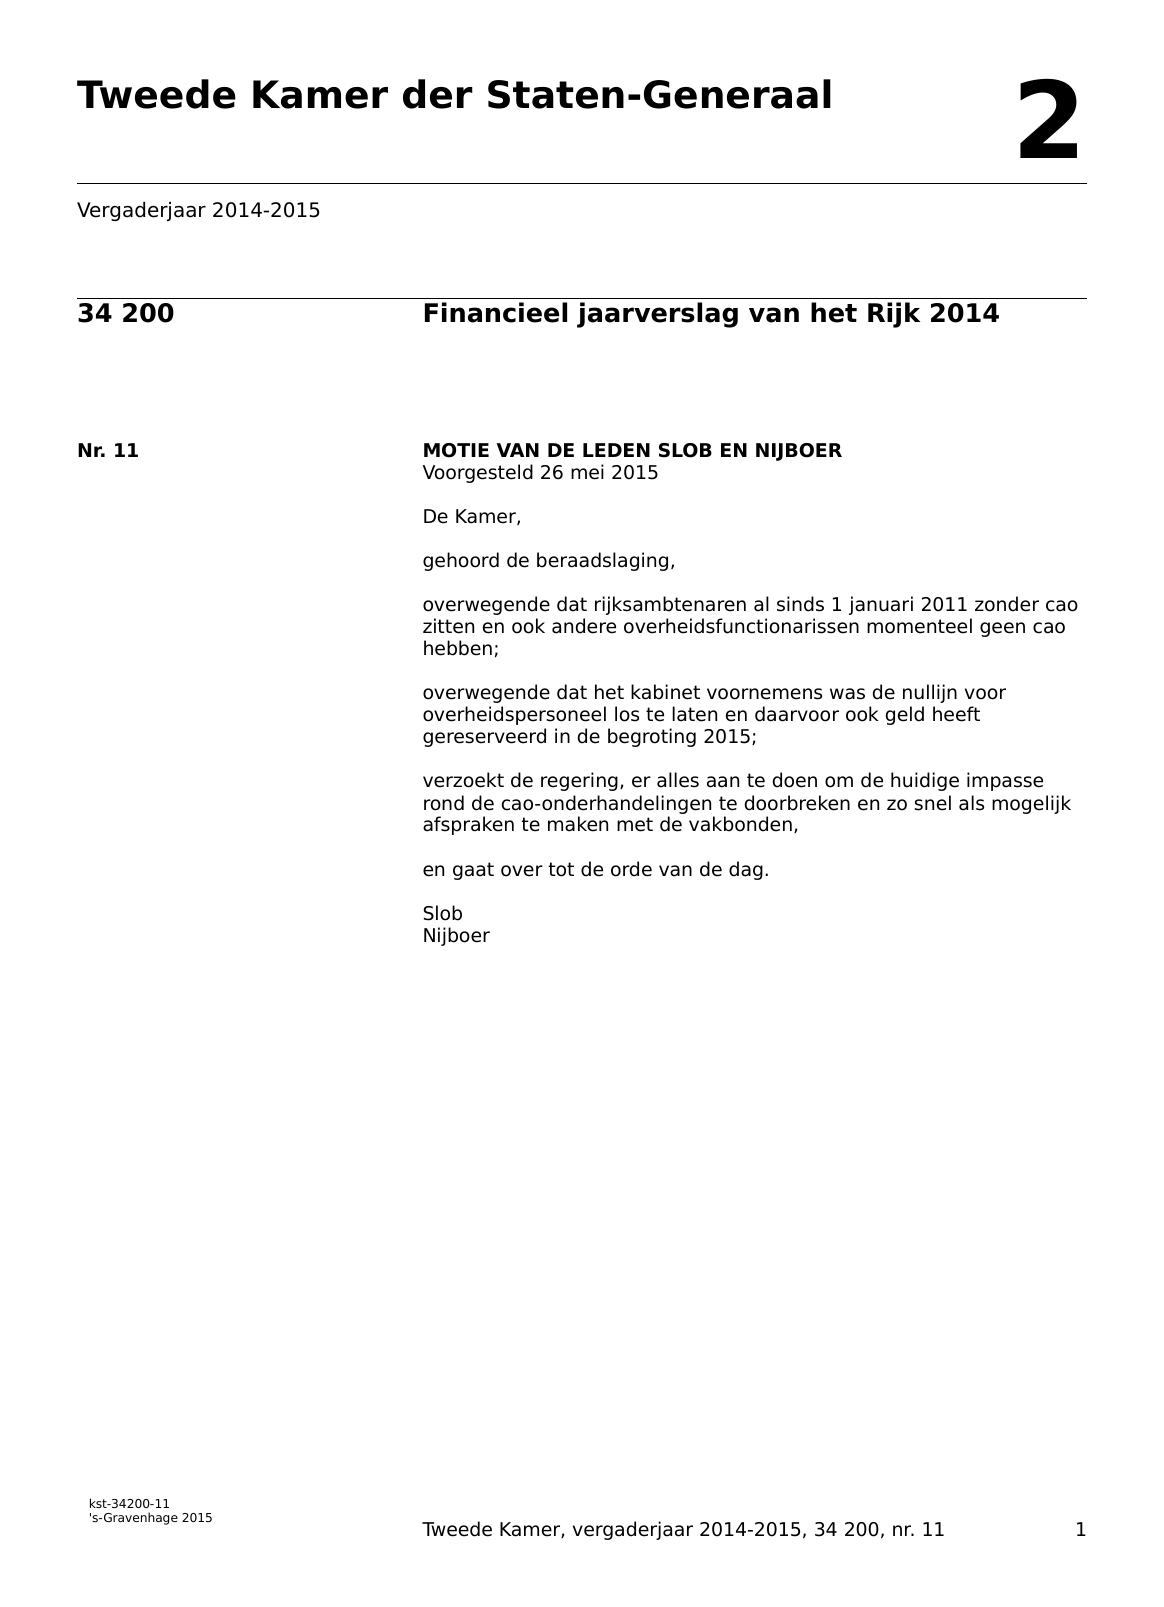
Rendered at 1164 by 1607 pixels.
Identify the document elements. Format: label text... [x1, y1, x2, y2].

text Nijboer [422, 925, 1087, 947]
subtitle Nr. 11 MOTIE VAN DE LEDEN SLOB EN NIJBOER [77, 440, 1087, 462]
text Slob [422, 903, 1087, 925]
text gehoord de beraadslaging, [422, 550, 1087, 572]
table_cell Vergaderjaar 2014-2015 [77, 184, 1087, 298]
text verzoekt de regering, er alles aan te doen om de huidige impasse rond de cao-onderhandelingen te doorbreken en zo snel als mogelijk afspraken te maken met de vakbonden, [422, 770, 1087, 836]
text 's-Gravenhage 2015 [88, 1511, 323, 1525]
table_header Tweede Kamer der Staten-Generaal [77, 59, 886, 183]
text overwegende dat het kabinet voornemens was de nullijn voor overheidspersoneel los te laten en daarvoor ook geld heeft gereserveerd in de begroting 2015; [422, 682, 1087, 748]
text De Kamer, [422, 506, 1087, 528]
text Voorgesteld 26 mei 2015 [422, 462, 1087, 484]
subtitle 34 200 Financieel jaarverslag van het Rijk 2014 [77, 299, 1087, 329]
text kst-34200-11 [88, 1497, 323, 1511]
text en gaat over tot de orde van de dag. [422, 858, 1087, 881]
text overwegende dat rijksambtenaren al sinds 1 januari 2011 zonder cao zitten en ook andere overheidsfunctionarissen momenteel geen cao hebben; [422, 594, 1087, 660]
table_header 2 [886, 59, 1087, 183]
